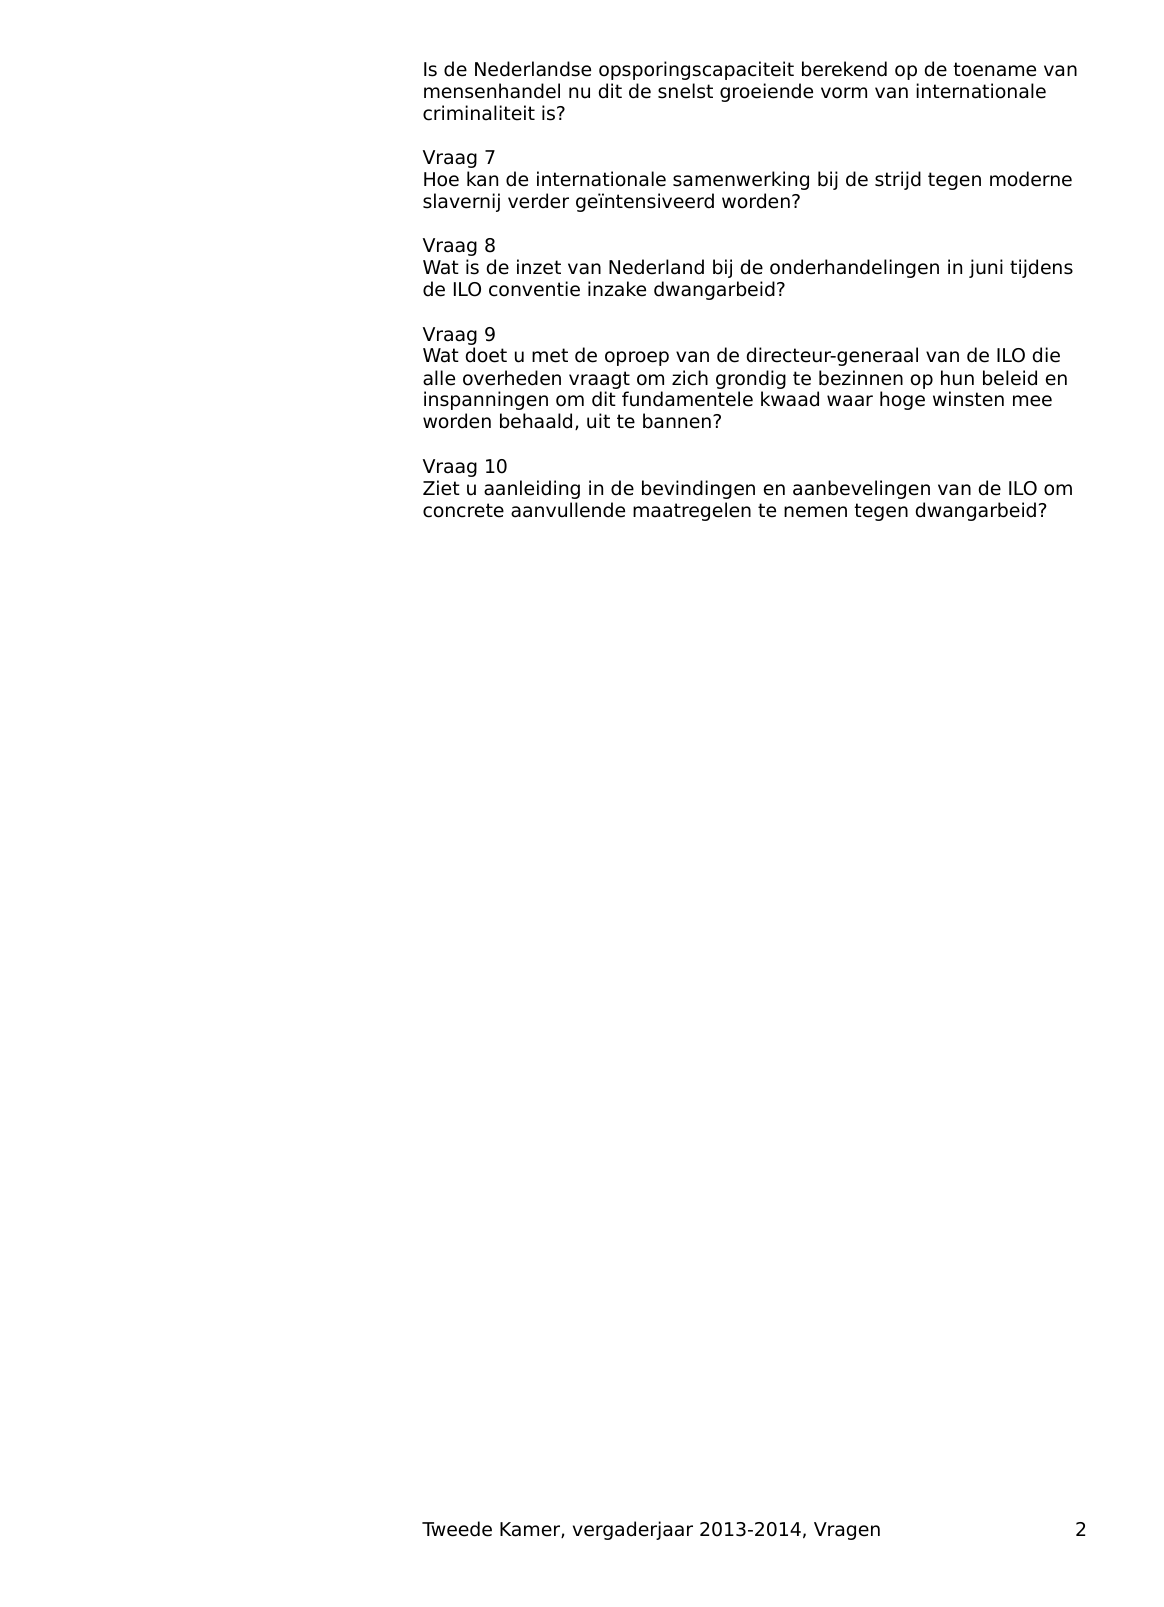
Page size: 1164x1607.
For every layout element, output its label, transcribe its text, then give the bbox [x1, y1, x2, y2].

text Hoe kan de internationale samenwerking bij de strijd tegen moderne slavernij verder geïntensiveerd worden? [422, 169, 1087, 213]
text Vraag 9 [422, 323, 1087, 345]
text Wat is de inzet van Nederland bij de onderhandelingen in juni tijdens de ILO conventie inzake dwangarbeid? [422, 257, 1087, 301]
text Is de Nederlandse opsporingscapaciteit berekend op de toename van mensenhandel nu dit de snelst groeiende vorm van internationale criminaliteit is? [422, 59, 1087, 125]
text Vraag 7 [422, 147, 1087, 169]
text Vraag 10 [422, 456, 1087, 477]
text Vraag 8 [422, 235, 1087, 257]
text Wat doet u met de oproep van de directeur-generaal van de ILO die alle overheden vraagt om zich grondig te bezinnen op hun beleid en inspanningen om dit fundamentele kwaad waar hoge winsten mee worden behaald, uit te bannen? [422, 345, 1087, 433]
text Ziet u aanleiding in de bevindingen en aanbevelingen van de ILO om concrete aanvullende maatregelen te nemen tegen dwangarbeid? [422, 477, 1087, 521]
